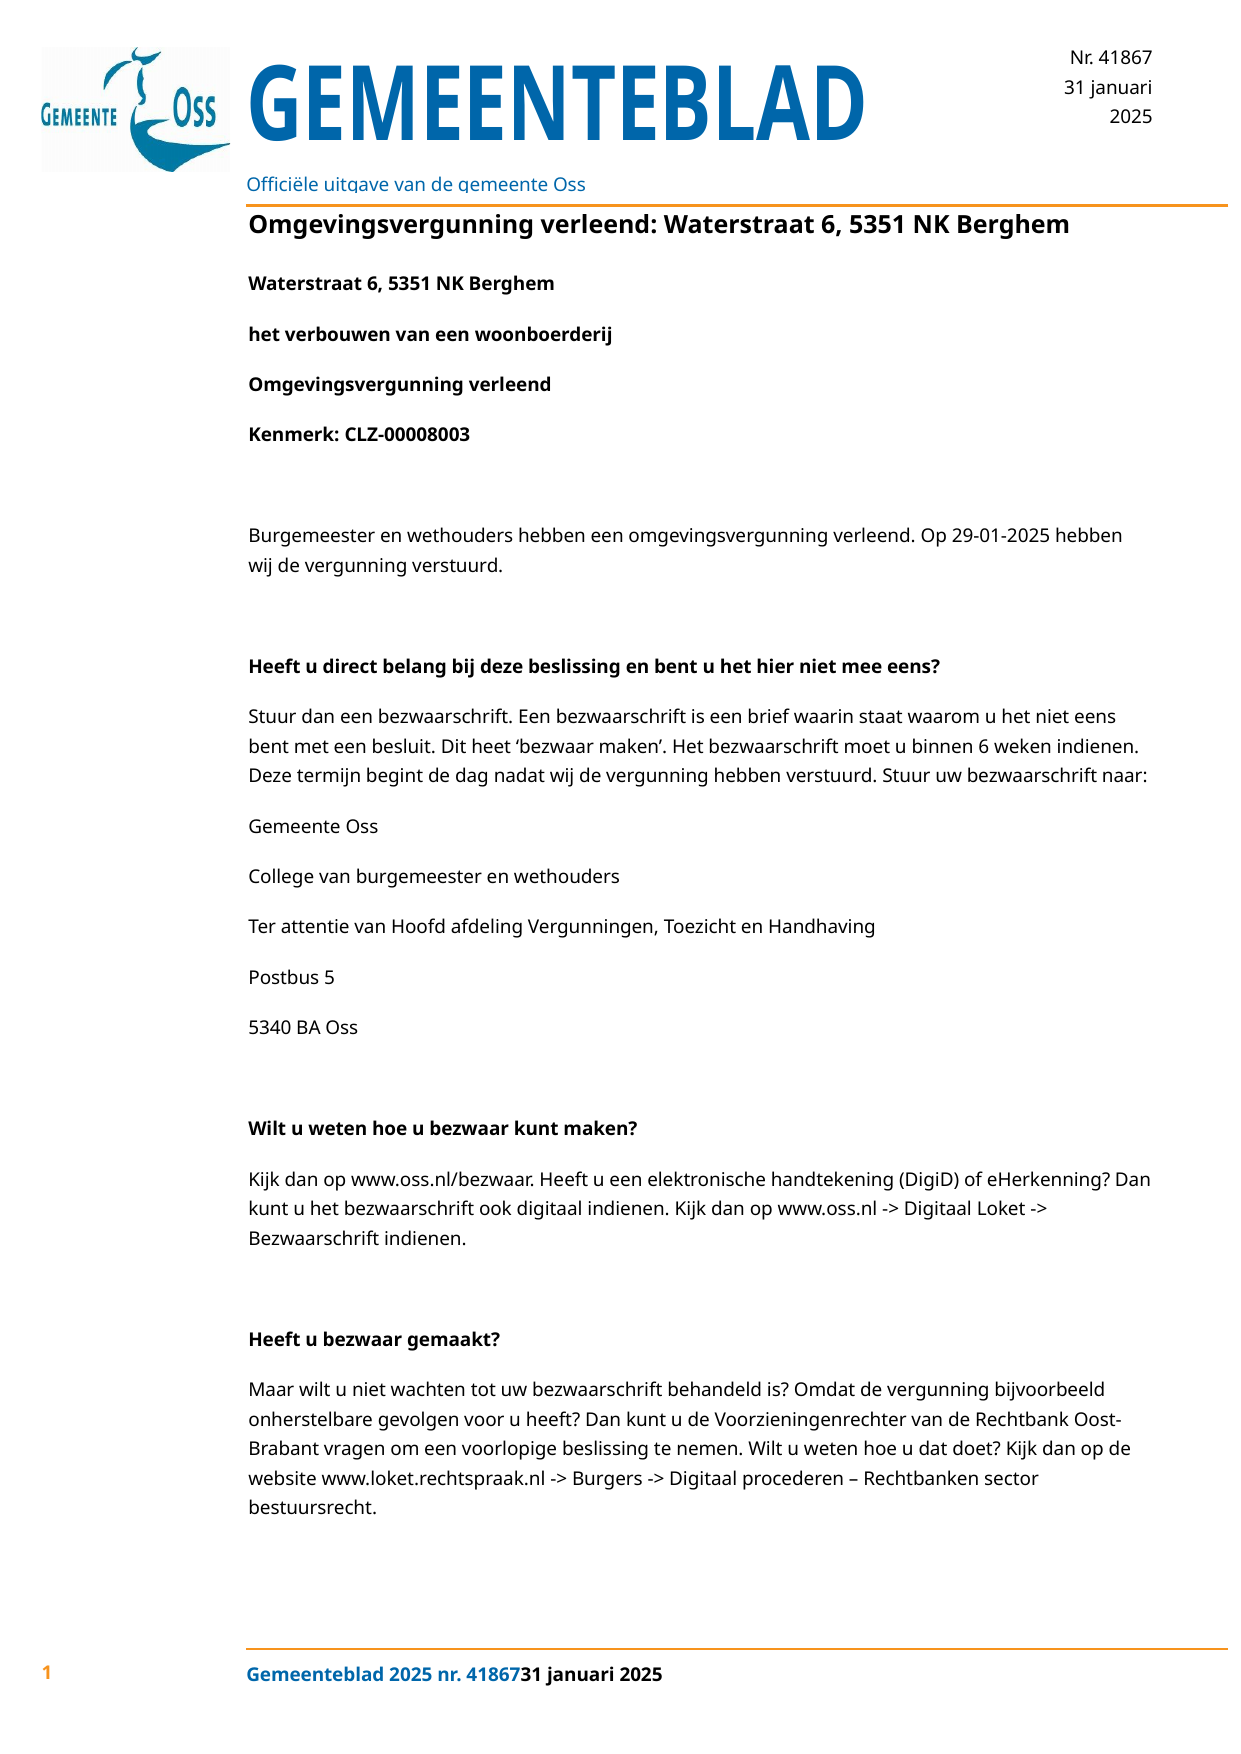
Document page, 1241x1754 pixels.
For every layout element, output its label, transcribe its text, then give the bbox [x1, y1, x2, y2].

text Gemeente Oss [248, 813, 1152, 838]
text Omgevingsvergunning verleend: Waterstraat 6, 5351 NK Berghem [248, 207, 1152, 241]
text Stuur dan een bezwaarschrift. Een bezwaarschrift is een brief waarin staat waarom u het niet eens bent met een besluit. Dit heet ‘bezwaar maken’. Het bezwaarschrift moet u binnen 6 weken indienen. Deze termijn begint de dag nadat wij de vergunning hebben verstuurd. Stuur uw bezwaarschrift naar: [248, 703, 1152, 788]
picture [41, 47, 231, 172]
text het verbouwen van een woonboerderij [248, 321, 1152, 346]
text Heeft u direct belang bij deze beslissing en bent u het hier niet mee eens? [248, 653, 1152, 678]
text Omgevingsvergunning verleend [248, 371, 1152, 397]
text College van burgemeester en wethouders [248, 863, 1152, 889]
text Kijk dan op www.oss.nl/bezwaar. Heeft u een elektronische handtekening (DigiD) of eHerkenning? Dan kunt u het bezwaarschrift ook digitaal indienen. Kijk dan op www.oss.nl -> Digitaal Loket -> Bezwaarschrift indienen. [248, 1166, 1152, 1251]
text Heeft u bezwaar gemaakt? [248, 1326, 1152, 1351]
text Postbus 5 [248, 964, 1152, 990]
text 5340 BA Oss [248, 1014, 1152, 1040]
text Waterstraat 6, 5351 NK Berghem [248, 270, 1152, 296]
text Burgemeester en wethouders hebben een omgevingsvergunning verleend. Op 29-01-2025 hebben wij de vergunning verstuurd. [248, 522, 1152, 578]
text Ter attentie van Hoofd afdeling Vergunningen, Toezicht en Handhaving [248, 914, 1152, 939]
text Kenmerk: CLZ-00008003 [248, 422, 1152, 447]
text Wilt u weten hoe u bezwaar kunt maken? [248, 1115, 1152, 1141]
text Maar wilt u niet wachten tot uw bezwaarschrift behandeld is? Omdat de vergunning bijvoorbeeld onherstelbare gevolgen voor u heeft? Dan kunt u de Voorzieningenrechter van de Rechtbank Oost-Brabant vragen om een voorlopige beslissing te nemen. Wilt u weten hoe u dat doet? Kijk dan op de website www.loket.rechtspraak.nl -> Burgers -> Digitaal procederen – Rechtbanken sector bestuursrecht. [248, 1376, 1152, 1520]
